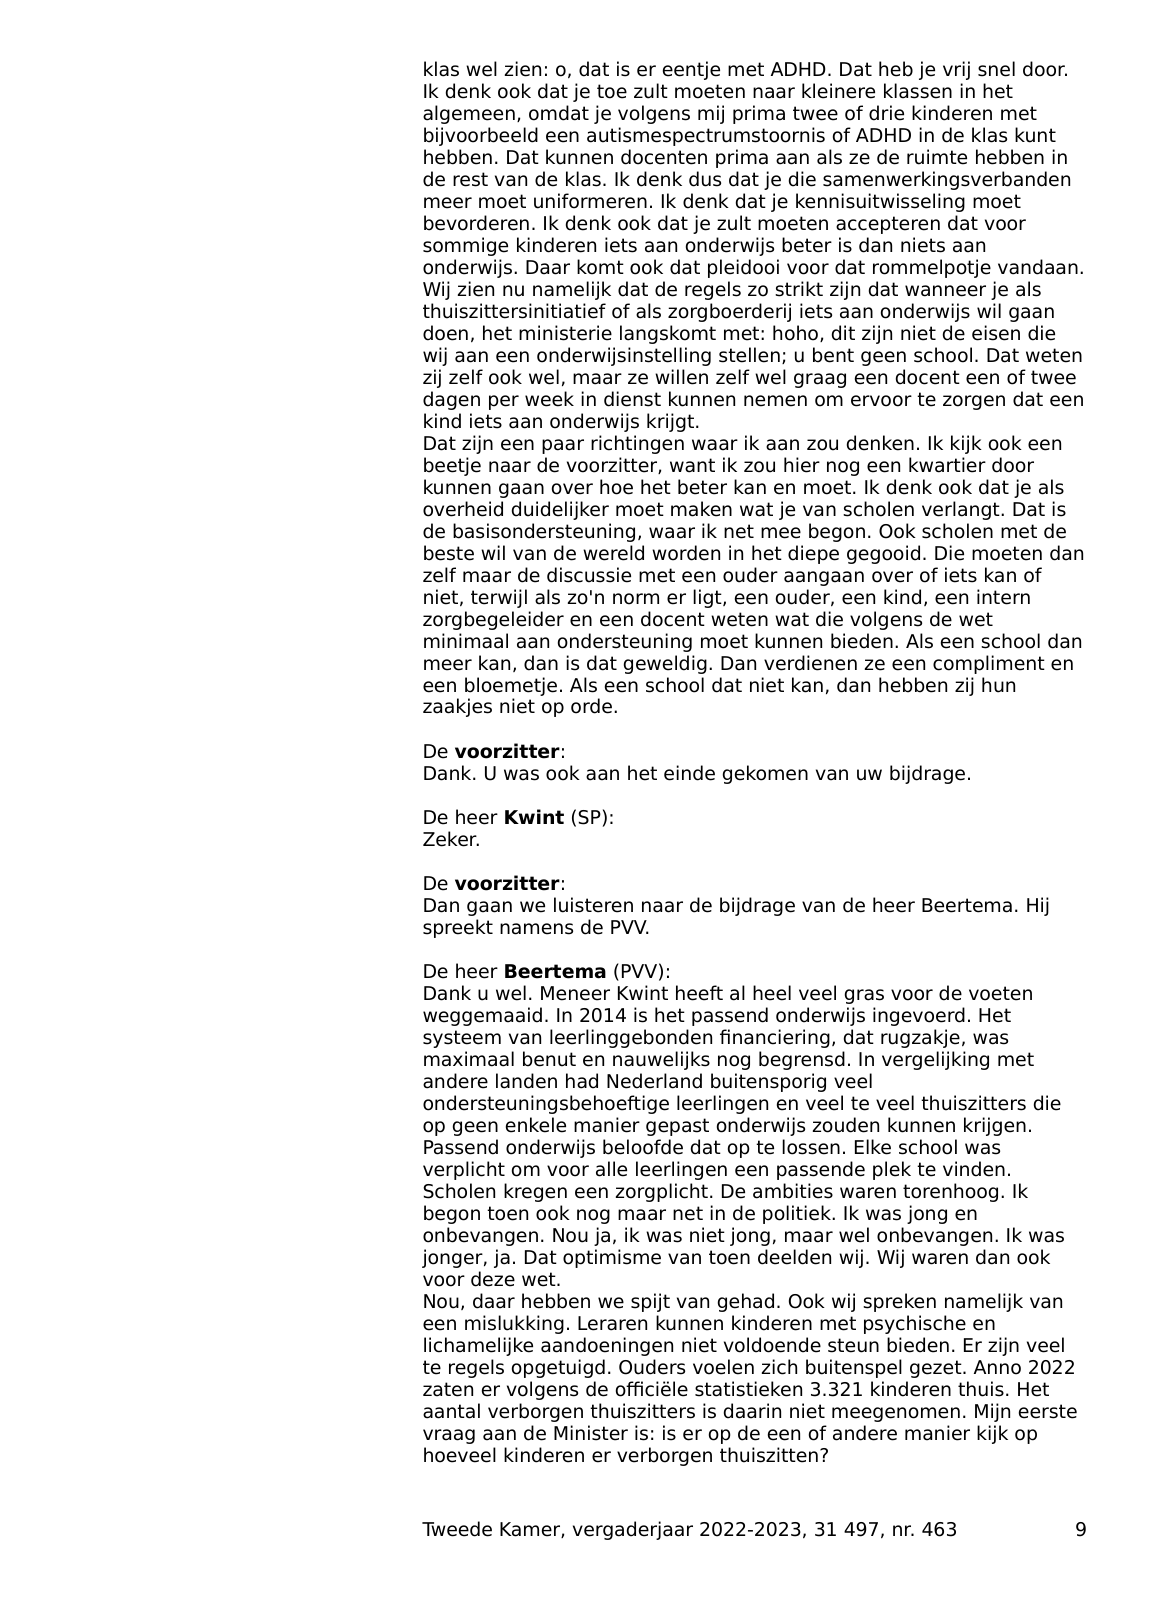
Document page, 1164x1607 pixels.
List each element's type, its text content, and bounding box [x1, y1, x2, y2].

text Dat zijn een paar richtingen waar ik aan zou denken. Ik kijk ook een beetje naar de voorzitter, want ik zou hier nog een kwartier door kunnen gaan over hoe het beter kan en moet. Ik denk ook dat je als overheid duidelijker moet maken wat je van scholen verlangt. Dat is de basisondersteuning, waar ik net mee begon. Ook scholen met de beste wil van de wereld worden in het diepe gegooid. Die moeten dan zelf maar de discussie met een ouder aangaan over of iets kan of niet, terwijl als zo'n norm er ligt, een ouder, een kind, een intern zorgbegeleider en een docent weten wat die volgens de wet minimaal aan ondersteuning moet kunnen bieden. Als een school dan meer kan, dan is dat geweldig. Dan verdienen ze een compliment en een bloemetje. Als een school dat niet kan, dan hebben zij hun zaakjes niet op orde. [422, 433, 1087, 718]
text De heer Beertema (PVV): [422, 961, 1087, 983]
text Dan gaan we luisteren naar de bijdrage van de heer Beertema. Hij spreekt namens de PVV. [422, 895, 1087, 939]
text klas wel zien: o, dat is er eentje met ADHD. Dat heb je vrij snel door. Ik denk ook dat je toe zult moeten naar kleinere klassen in het algemeen, omdat je volgens mij prima twee of drie kinderen met bijvoorbeeld een autismespectrumstoornis of ADHD in de klas kunt hebben. Dat kunnen docenten prima aan als ze de ruimte hebben in de rest van de klas. Ik denk dus dat je die samenwerkingsverbanden meer moet uniformeren. Ik denk dat je kennisuitwisseling moet bevorderen. Ik denk ook dat je zult moeten accepteren dat voor sommige kinderen iets aan onderwijs beter is dan niets aan onderwijs. Daar komt ook dat pleidooi voor dat rommelpotje vandaan. Wij zien nu namelijk dat de regels zo strikt zijn dat wanneer je als thuiszittersinitiatief of als zorgboerderij iets aan onderwijs wil gaan doen, het ministerie langskomt met: hoho, dit zijn niet de eisen die wij aan een onderwijsinstelling stellen; u bent geen school. Dat weten zij zelf ook wel, maar ze willen zelf wel graag een docent een of twee dagen per week in dienst kunnen nemen om ervoor te zorgen dat een kind iets aan onderwijs krijgt. [422, 59, 1087, 433]
text De heer Kwint (SP): [422, 807, 1087, 829]
text Dank u wel. Meneer Kwint heeft al heel veel gras voor de voeten weggemaaid. In 2014 is het passend onderwijs ingevoerd. Het systeem van leerlinggebonden financiering, dat rugzakje, was maximaal benut en nauwelijks nog begrensd. In vergelijking met andere landen had Nederland buitensporig veel ondersteuningsbehoeftige leerlingen en veel te veel thuiszitters die op geen enkele manier gepast onderwijs zouden kunnen krijgen. Passend onderwijs beloofde dat op te lossen. Elke school was verplicht om voor alle leerlingen een passende plek te vinden. Scholen kregen een zorgplicht. De ambities waren torenhoog. Ik begon toen ook nog maar net in de politiek. Ik was jong en onbevangen. Nou ja, ik was niet jong, maar wel onbevangen. Ik was jonger, ja. Dat optimisme van toen deelden wij. Wij waren dan ook voor deze wet. [422, 983, 1087, 1291]
text De voorzitter: [422, 873, 1087, 895]
text Nou, daar hebben we spijt van gehad. Ook wij spreken namelijk van een mislukking. Leraren kunnen kinderen met psychische en lichamelijke aandoeningen niet voldoende steun bieden. Er zijn veel te regels opgetuigd. Ouders voelen zich buitenspel gezet. Anno 2022 zaten er volgens de officiële statistieken 3.321 kinderen thuis. Het aantal verborgen thuiszitters is daarin niet meegenomen. Mijn eerste vraag aan de Minister is: is er op de een of andere manier kijk op hoeveel kinderen er verborgen thuiszitten? [422, 1291, 1087, 1467]
text Zeker. [422, 829, 1087, 851]
text De voorzitter: [422, 741, 1087, 763]
text Dank. U was ook aan het einde gekomen van uw bijdrage. [422, 763, 1087, 784]
